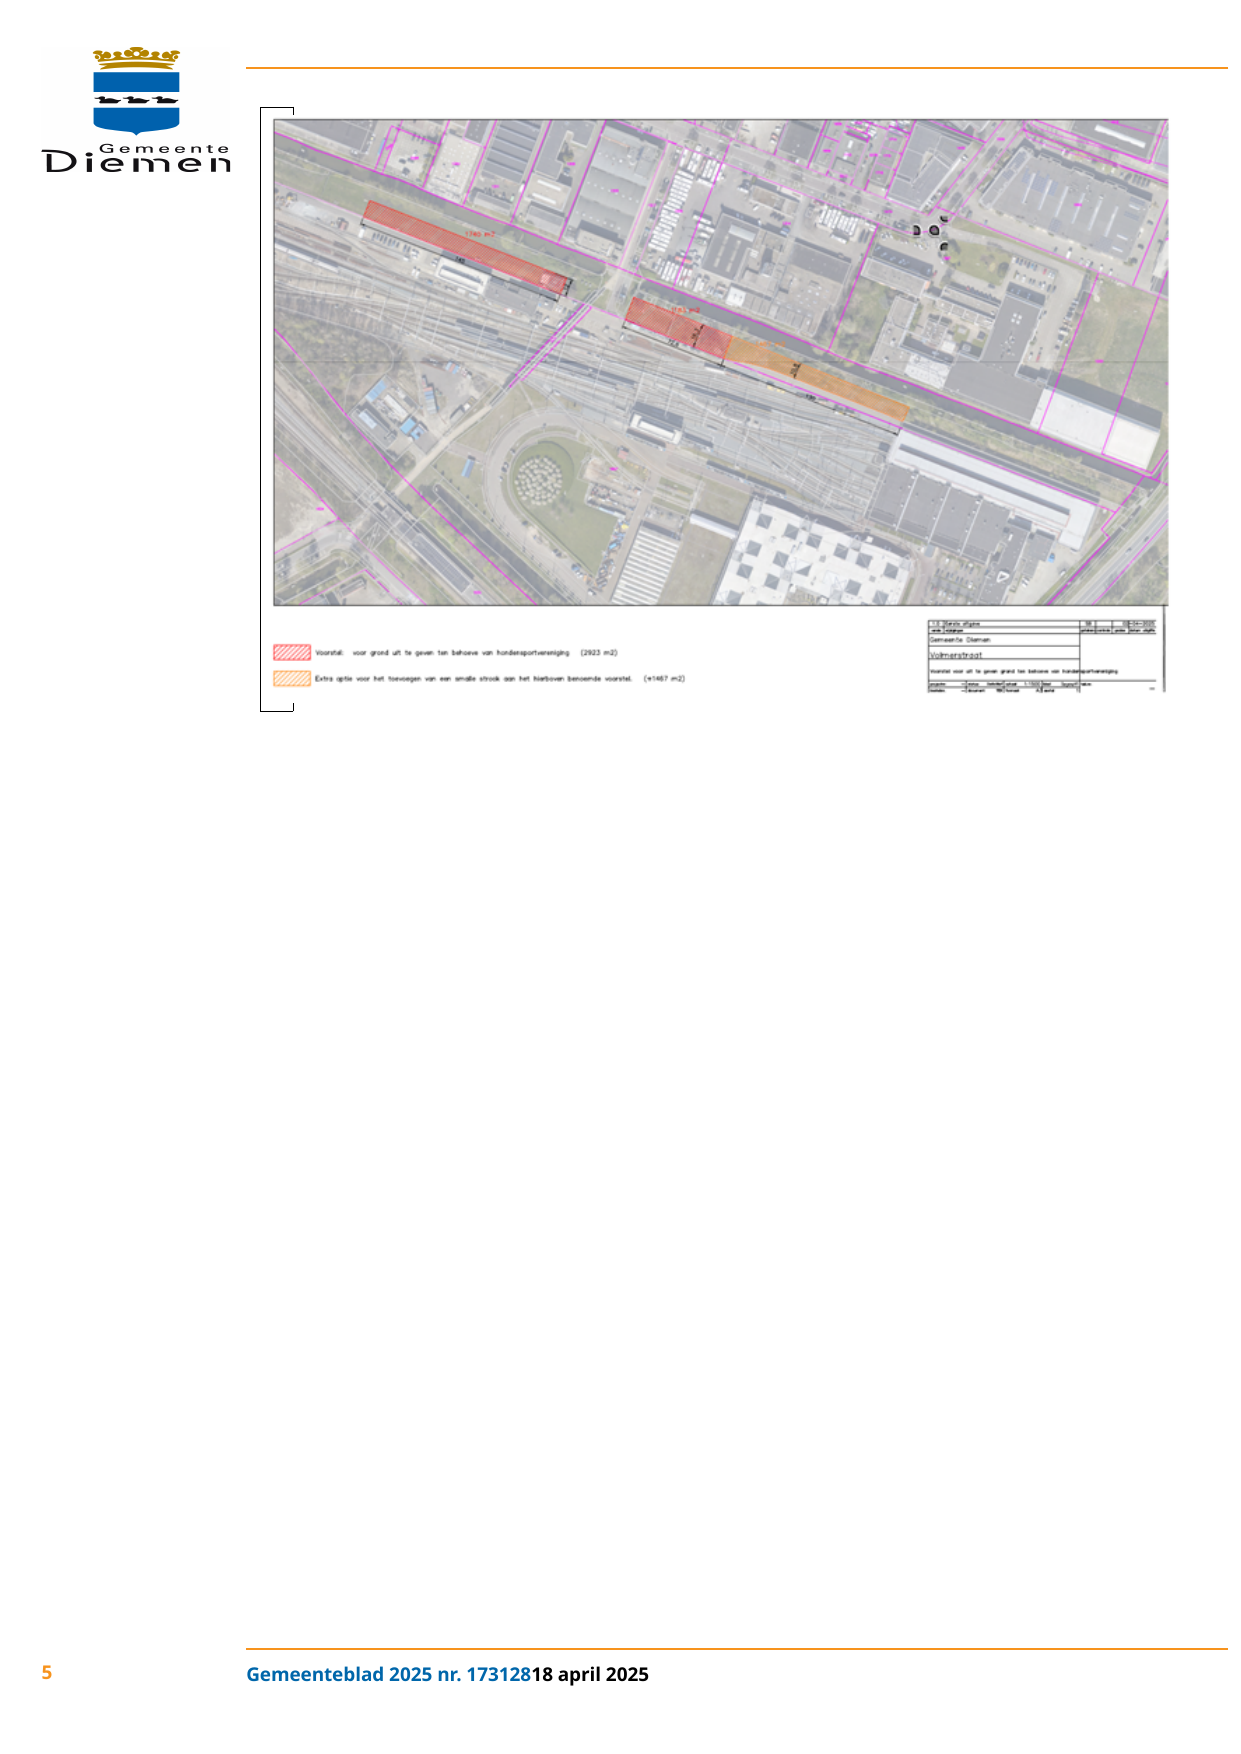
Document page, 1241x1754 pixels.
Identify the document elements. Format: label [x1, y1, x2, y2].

picture [268, 115, 1173, 703]
picture [41, 47, 231, 172]
